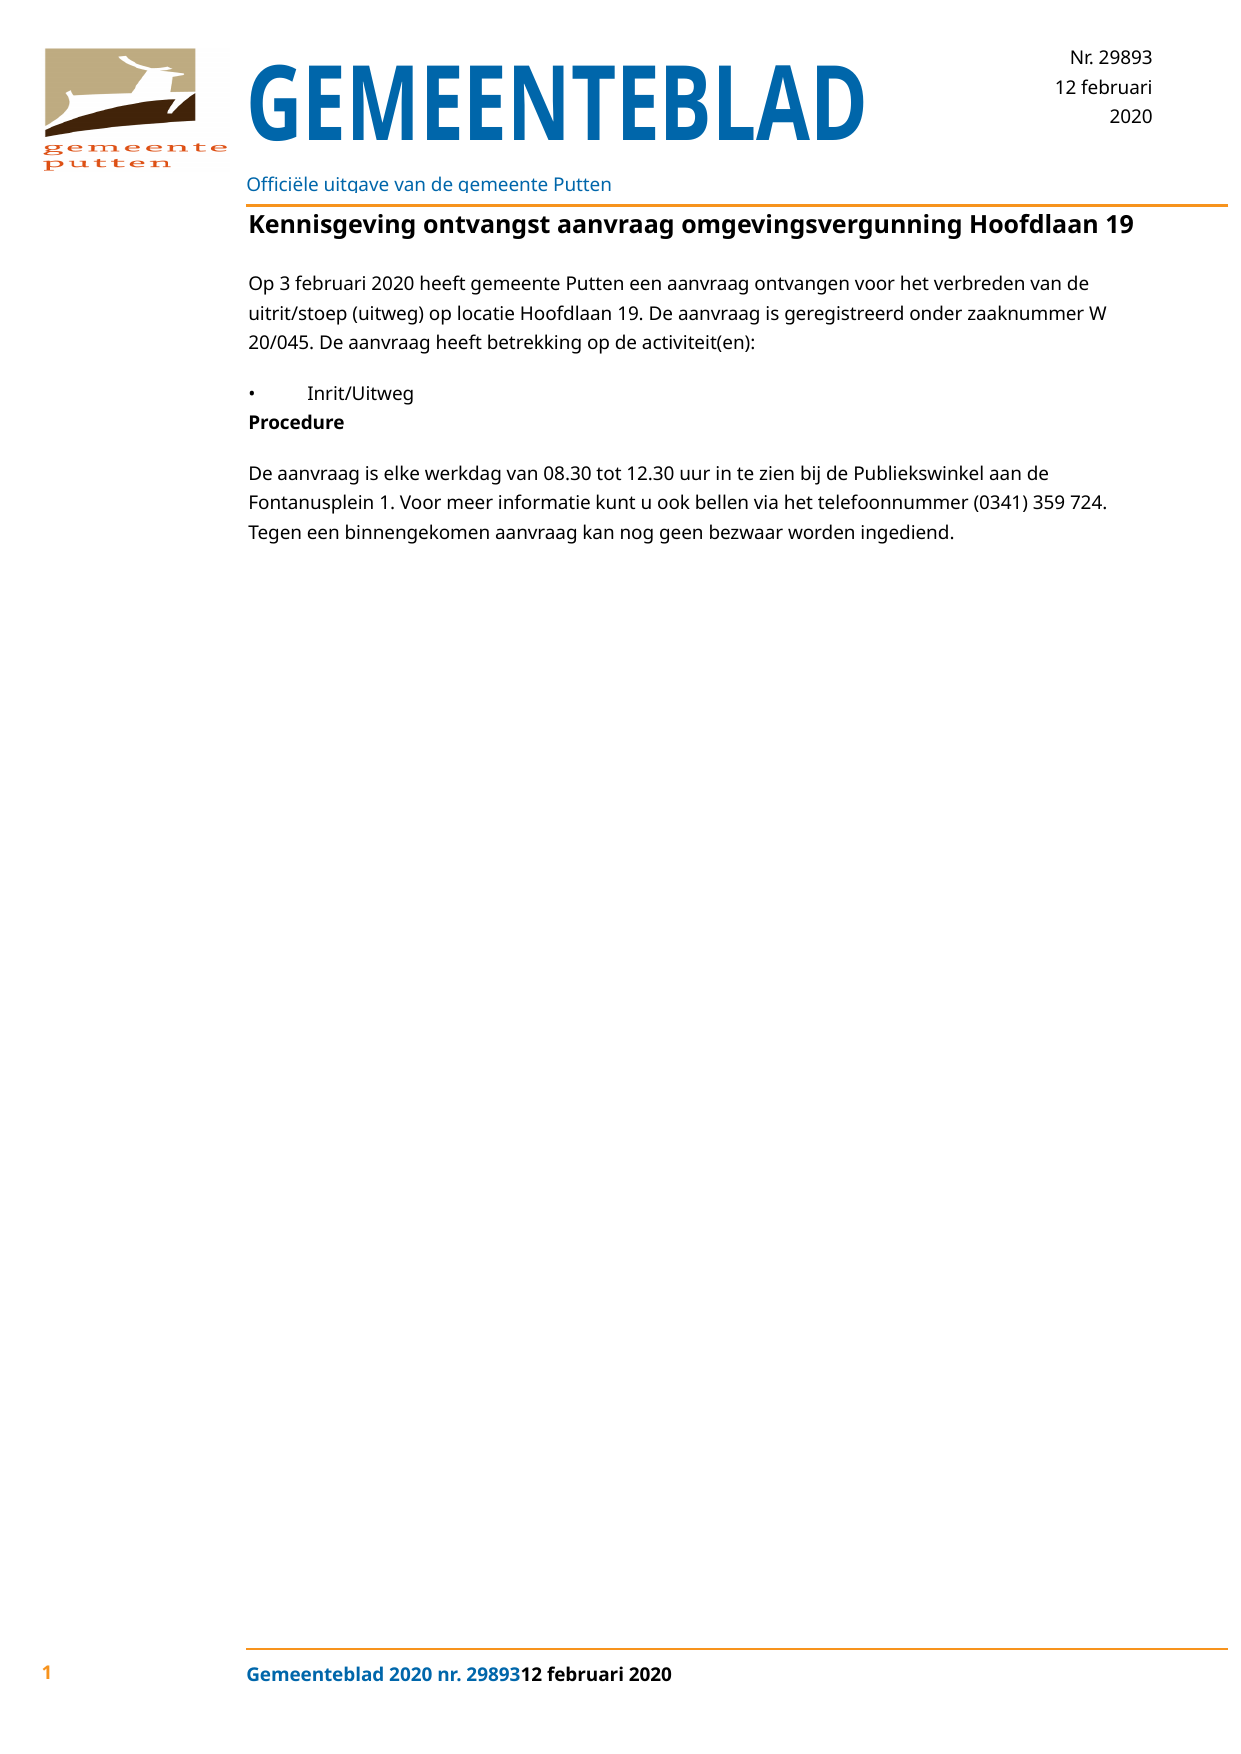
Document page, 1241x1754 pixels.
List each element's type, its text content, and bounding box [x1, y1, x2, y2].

text De aanvraag is elke werkdag van 08.30 tot 12.30 uur in te zien bij de Publiekswinkel aan de Fontanusplein 1. Voor meer informatie kunt u ook bellen via het telefoonnummer (0341) 359 724. Tegen een binnengekomen aanvraag kan nog geen bezwaar worden ingediend. [248, 460, 1152, 545]
text Kennisgeving ontvangst aanvraag omgevingsvergunning Hoofdlaan 19 [248, 207, 1152, 241]
picture [41, 47, 231, 172]
list Inrit/Uitweg [248, 380, 1152, 406]
text Op 3 februari 2020 heeft gemeente Putten een aanvraag ontvangen voor het verbreden van de uitrit/stoep (uitweg) op locatie Hoofdlaan 19. De aanvraag is geregistreerd onder zaaknummer W 20/045. De aanvraag heeft betrekking op de activiteit(en): [248, 270, 1152, 355]
text Procedure [248, 409, 1152, 435]
